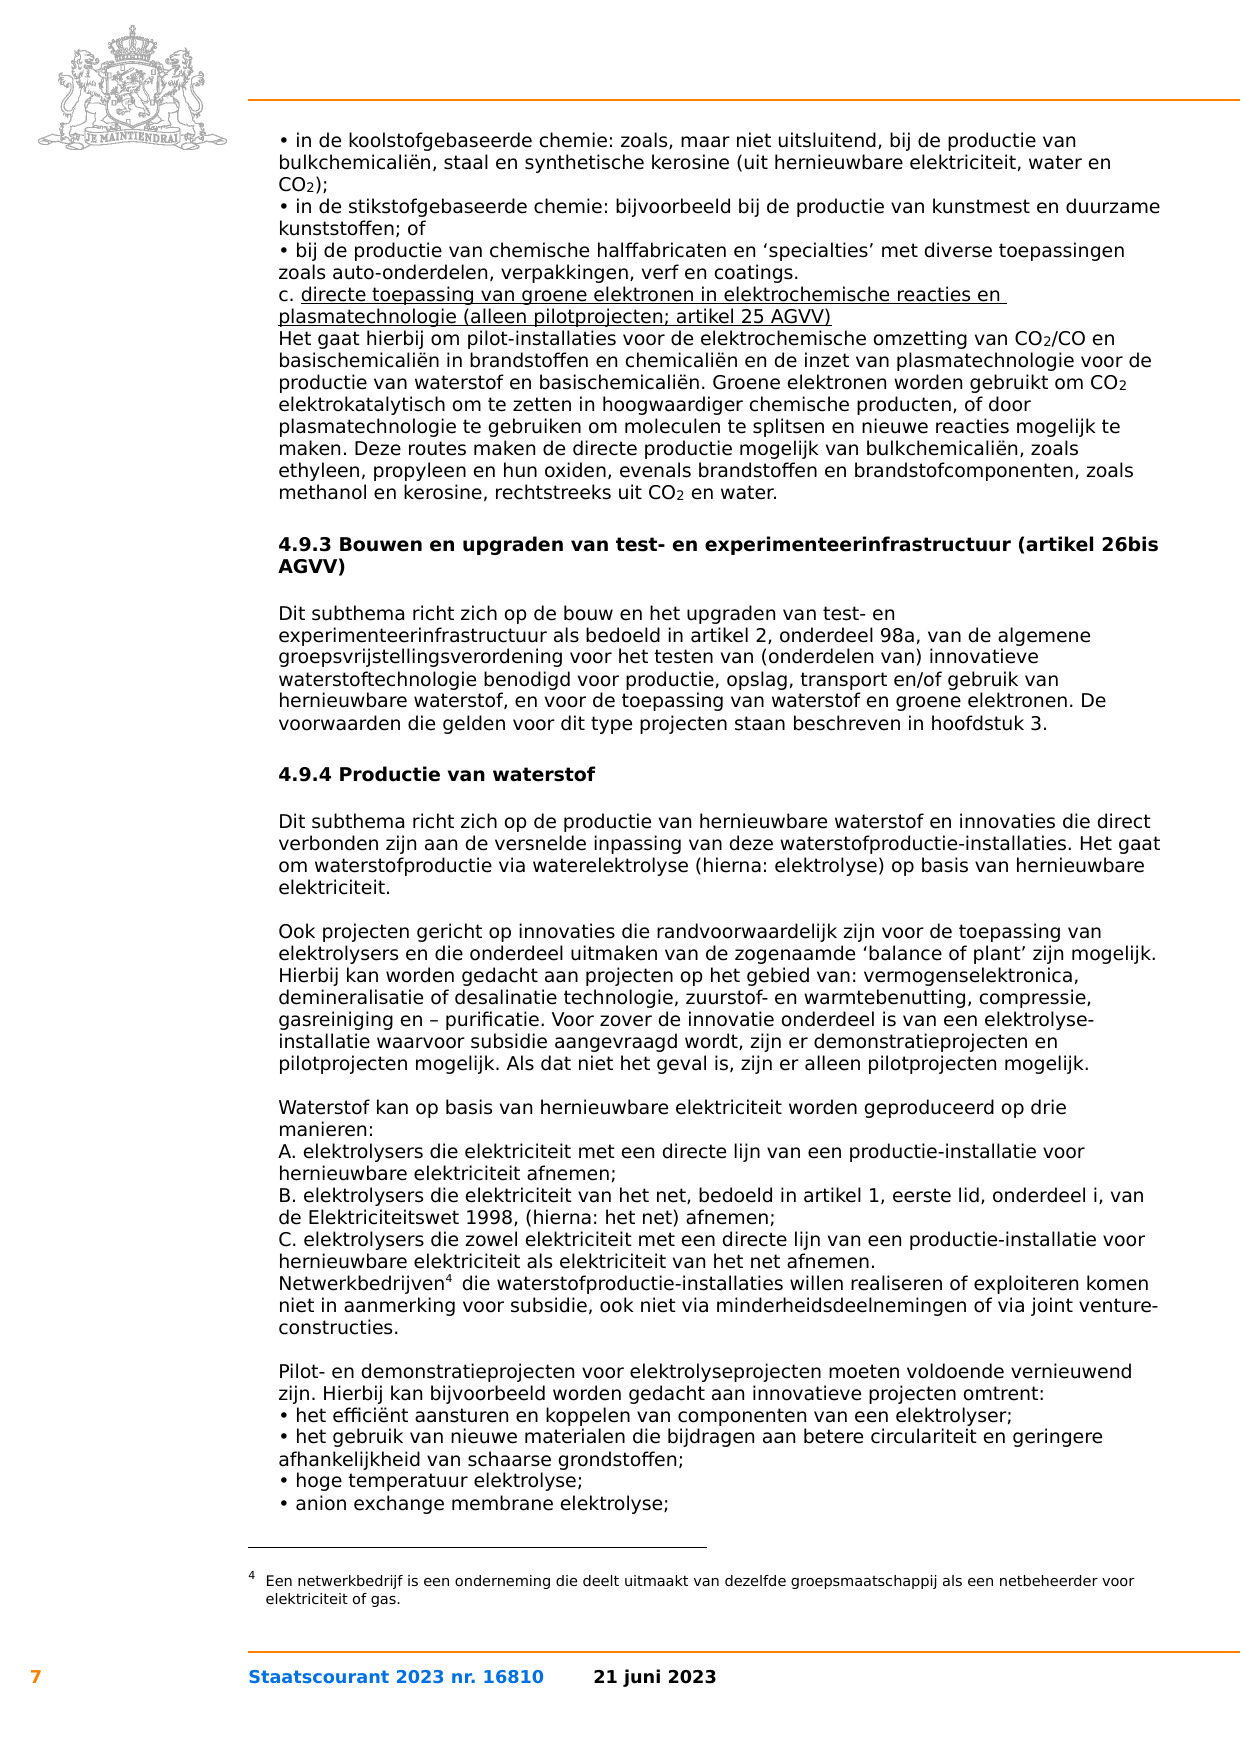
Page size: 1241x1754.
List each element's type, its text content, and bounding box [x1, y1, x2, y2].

text • in de stikstofgebaseerde chemie: bijvoorbeeld bij de productie van kunstmest en duurzame kunststoffen; of [278, 196, 1163, 240]
text c. directe toepassing van groene elektronen in elektrochemische reacties en plasmatechnologie (alleen pilotprojecten; artikel 25 AGVV) [278, 284, 1163, 328]
text Pilot- en demonstratieprojecten voor elektrolyseprojecten moeten voldoende vernieuwend zijn. Hierbij kan bijvoorbeeld worden gedacht aan innovatieve projecten omtrent: [278, 1361, 1163, 1404]
subtitle 4.9.3 Bouwen en upgraden van test- en experimenteerinfrastructuur (artikel 26bis AGVV) [278, 533, 1163, 577]
text • hoge temperatuur elektrolyse; [278, 1470, 1163, 1492]
text Waterstof kan op basis van hernieuwbare elektriciteit worden geproduceerd op drie manieren: [278, 1097, 1163, 1141]
text Netwerkbedrijven die waterstofproductie-installaties willen realiseren of exploiteren komen niet in aanmerking voor subsidie, ook niet via minderheidsdeelnemingen of via joint venture-constructies. [278, 1273, 1163, 1339]
text Dit subthema richt zich op de bouw en het upgraden van test- en experimenteerinfrastructuur als bedoeld in artikel 2, onderdeel 98a, van de algemene groepsvrijstellingsverordening voor het testen van (onderdelen van) innovatieve waterstoftechnologie benodigd voor productie, opslag, transport en/of gebruik van hernieuwbare waterstof, en voor de toepassing van waterstof en groene elektronen. De voorwaarden die gelden voor dit type projecten staan beschreven in hoofdstuk 3. [278, 602, 1163, 734]
text • in de koolstofgebaseerde chemie: zoals, maar niet uitsluitend, bij de productie van bulkchemicaliën, staal en synthetische kerosine (uit hernieuwbare elektriciteit, water en CO2); [278, 130, 1163, 196]
subtitle 4.9.4 Productie van waterstof [278, 764, 1163, 786]
text Het gaat hierbij om pilot-installaties voor de elektrochemische omzetting van CO2/CO en basischemicaliën in brandstoffen en chemicaliën en de inzet van plasmatechnologie voor de productie van waterstof en basischemicaliën. Groene elektronen worden gebruikt om CO2 elektrokatalytisch om te zetten in hoogwaardiger chemische producten, of door plasmatechnologie te gebruiken om moleculen te splitsen en nieuwe reacties mogelijk te maken. Deze routes maken de directe productie mogelijk van bulkchemicaliën, zoals ethyleen, propyleen en hun oxiden, evenals brandstoffen en brandstofcomponenten, zoals methanol en kerosine, rechtstreeks uit CO2 en water. [278, 328, 1163, 503]
text • bij de productie van chemische halffabricaten en ‘specialties’ met diverse toepassingen zoals auto-onderdelen, verpakkingen, verf en coatings. [278, 240, 1163, 284]
text B. elektrolysers die elektriciteit van het net, bedoeld in artikel 1, eerste lid, onderdeel i, van de Elektriciteitswet 1998, (hierna: het net) afnemen; [278, 1185, 1163, 1229]
picture [38, 25, 227, 150]
text A. elektrolysers die elektriciteit met een directe lijn van een productie-installatie voor hernieuwbare elektriciteit afnemen; [278, 1141, 1163, 1185]
text • anion exchange membrane elektrolyse; [278, 1492, 1163, 1514]
text • het efficiënt aansturen en koppelen van componenten van een elektrolyser; [278, 1404, 1163, 1426]
text • het gebruik van nieuwe materialen die bijdragen aan betere circulariteit en geringere afhankelijkheid van schaarse grondstoffen; [278, 1426, 1163, 1470]
text C. elektrolysers die zowel elektriciteit met een directe lijn van een productie-installatie voor hernieuwbare elektriciteit als elektriciteit van het net afnemen. [278, 1229, 1163, 1273]
text Een netwerkbedrijf is een onderneming die deelt uitmaakt van dezelfde groepsmaatschappij als een netbeheerder voor elektriciteit of gas. [248, 1569, 1163, 1608]
text Ook projecten gericht op innovaties die randvoorwaardelijk zijn voor de toepassing van elektrolysers en die onderdeel uitmaken van de zogenaamde ‘balance of plant’ zijn mogelijk. Hierbij kan worden gedacht aan projecten op het gebied van: vermogenselektronica, demineralisatie of desalinatie technologie, zuurstof- en warmtebenutting, compressie, gasreiniging en – purificatie. Voor zover de innovatie onderdeel is van een elektrolyse-installatie waarvoor subsidie aangevraagd wordt, zijn er demonstratieprojecten en pilotprojecten mogelijk. Als dat niet het geval is, zijn er alleen pilotprojecten mogelijk. [278, 921, 1163, 1075]
text Dit subthema richt zich op de productie van hernieuwbare waterstof en innovaties die direct verbonden zijn aan de versnelde inpassing van deze waterstofproductie-installaties. Het gaat om waterstofproductie via waterelektrolyse (hierna: elektrolyse) op basis van hernieuwbare elektriciteit. [278, 811, 1163, 899]
